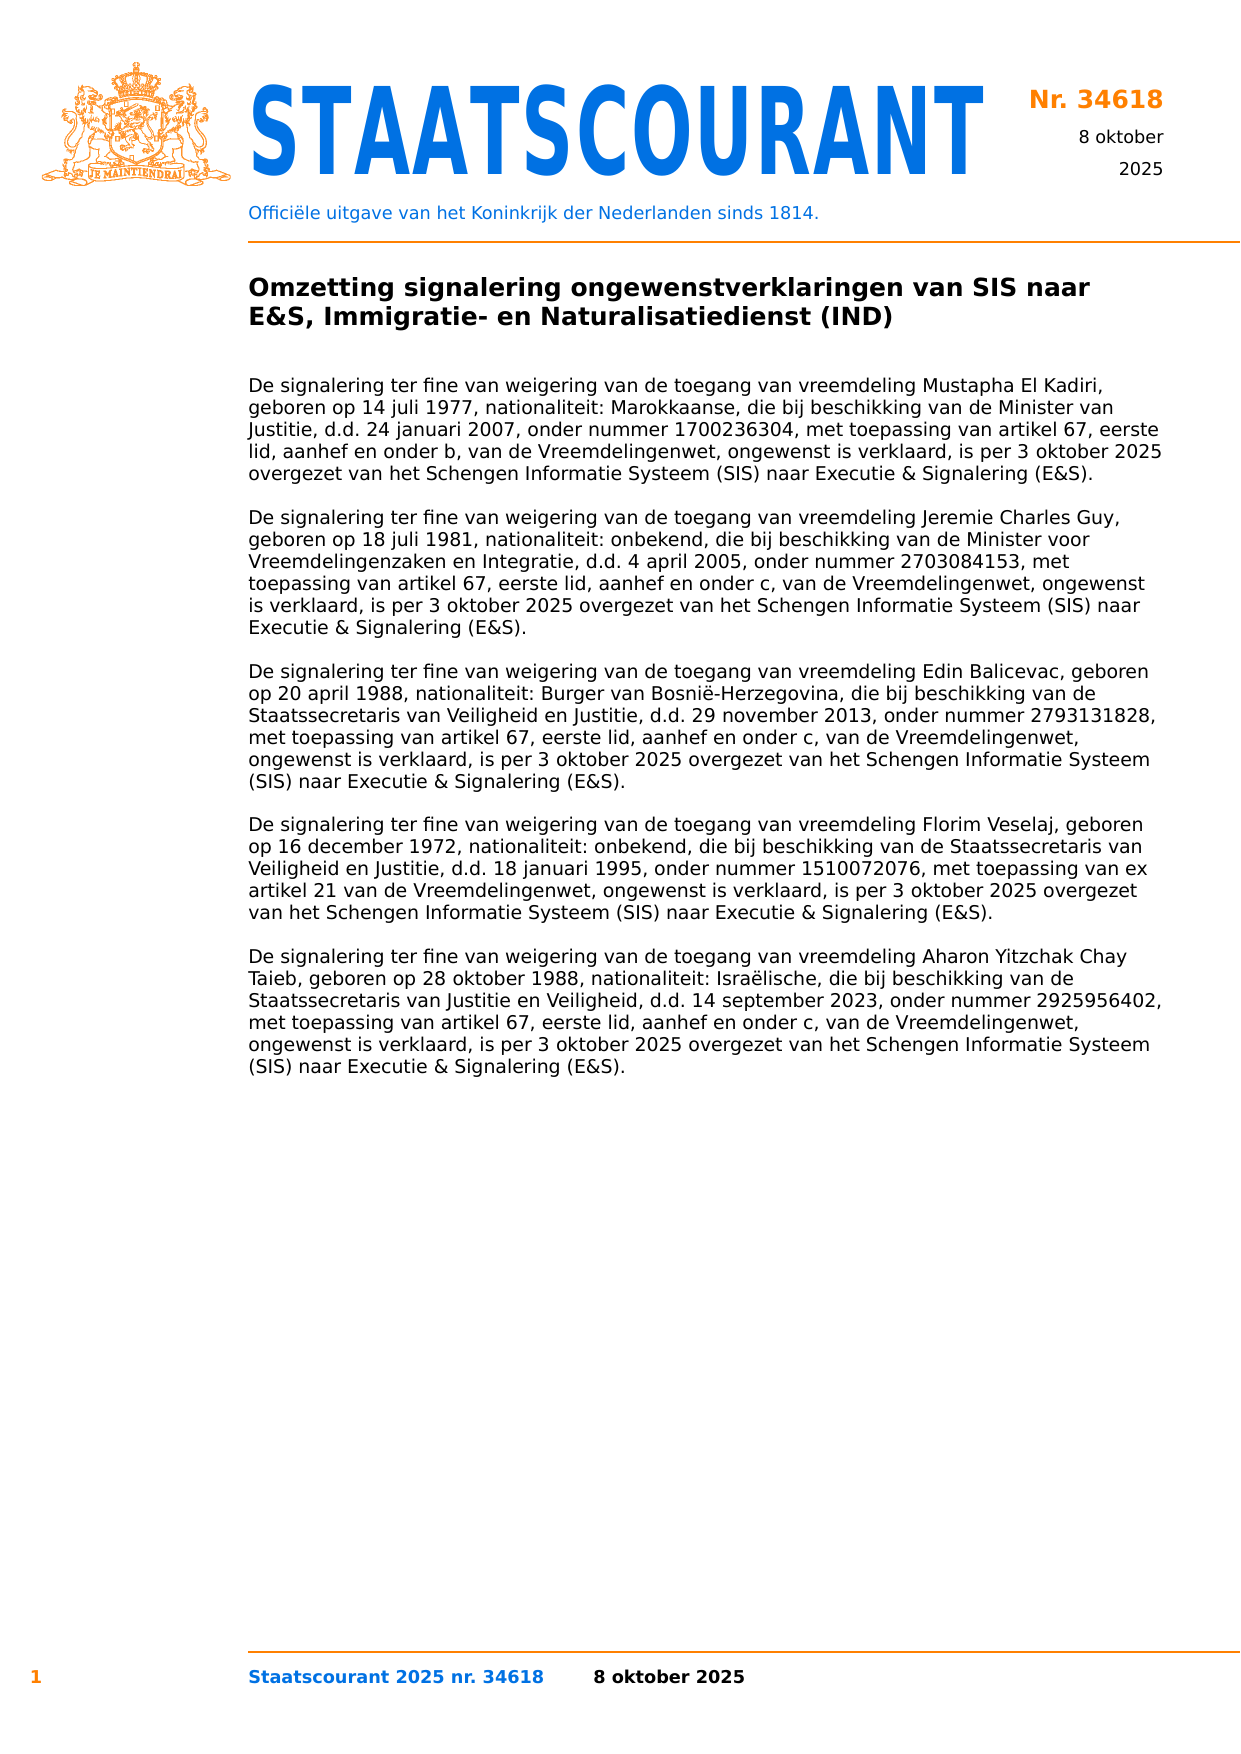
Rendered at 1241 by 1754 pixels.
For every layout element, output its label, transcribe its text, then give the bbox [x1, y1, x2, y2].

text De signalering ter fine van weigering van de toegang van vreemdeling Edin Balicevac, geboren op 20 april 1988, nationaliteit: Burger van Bosnië-Herzegovina, die bij beschikking van de Staatssecretaris van Veiligheid en Justitie, d.d. 29 november 2013, onder nummer 2793131828, met toepassing van artikel 67, eerste lid, aanhef en onder c, van de Vreemdelingenwet, ongewenst is verklaard, is per 3 oktober 2025 overgezet van het Schengen Informatie Systeem (SIS) naar Executie & Signalering (E&S). [248, 661, 1163, 792]
table_cell 8 oktober [998, 121, 1240, 153]
table_header [25, 62, 248, 241]
table_header STAATSCOURANT [248, 62, 998, 203]
text De signalering ter fine van weigering van de toegang van vreemdeling Florim Veselaj, geboren op 16 december 1972, nationaliteit: onbekend, die bij beschikking van de Staatssecretaris van Veiligheid en Justitie, d.d. 18 januari 1995, onder nummer 1510072076, met toepassing van ex artikel 21 van de Vreemdelingenwet, ongewenst is verklaard, is per 3 oktober 2025 overgezet van het Schengen Informatie Systeem (SIS) naar Executie & Signalering (E&S). [248, 814, 1163, 924]
table_cell 2025 [998, 153, 1240, 203]
table_cell Officiële uitgave van het Koninkrijk der Nederlanden sinds 1814. [248, 203, 1240, 241]
picture [41, 62, 231, 186]
table_header Nr. 34618 [998, 62, 1240, 121]
subtitle Omzetting signalering ongewenstverklaringen van SIS naar E&S, Immigratie- en Naturalisatiedienst (IND) [248, 273, 1163, 331]
text De signalering ter fine van weigering van de toegang van vreemdeling Aharon Yitzchak Chay Taieb, geboren op 28 oktober 1988, nationaliteit: Israëlische, die bij beschikking van de Staatssecretaris van Justitie en Veiligheid, d.d. 14 september 2023, onder nummer 2925956402, met toepassing van artikel 67, eerste lid, aanhef en onder c, van de Vreemdelingenwet, ongewenst is verklaard, is per 3 oktober 2025 overgezet van het Schengen Informatie Systeem (SIS) naar Executie & Signalering (E&S). [248, 946, 1163, 1078]
text De signalering ter fine van weigering van de toegang van vreemdeling Jeremie Charles Guy, geboren op 18 juli 1981, nationaliteit: onbekend, die bij beschikking van de Minister voor Vreemdelingenzaken en Integratie, d.d. 4 april 2005, onder nummer 2703084153, met toepassing van artikel 67, eerste lid, aanhef en onder c, van de Vreemdelingenwet, ongewenst is verklaard, is per 3 oktober 2025 overgezet van het Schengen Informatie Systeem (SIS) naar Executie & Signalering (E&S). [248, 507, 1163, 639]
text De signalering ter fine van weigering van de toegang van vreemdeling Mustapha El Kadiri, geboren op 14 juli 1977, nationaliteit: Marokkaanse, die bij beschikking van de Minister van Justitie, d.d. 24 januari 2007, onder nummer 1700236304, met toepassing van artikel 67, eerste lid, aanhef en onder b, van de Vreemdelingenwet, ongewenst is verklaard, is per 3 oktober 2025 overgezet van het Schengen Informatie Systeem (SIS) naar Executie & Signalering (E&S). [248, 375, 1163, 485]
